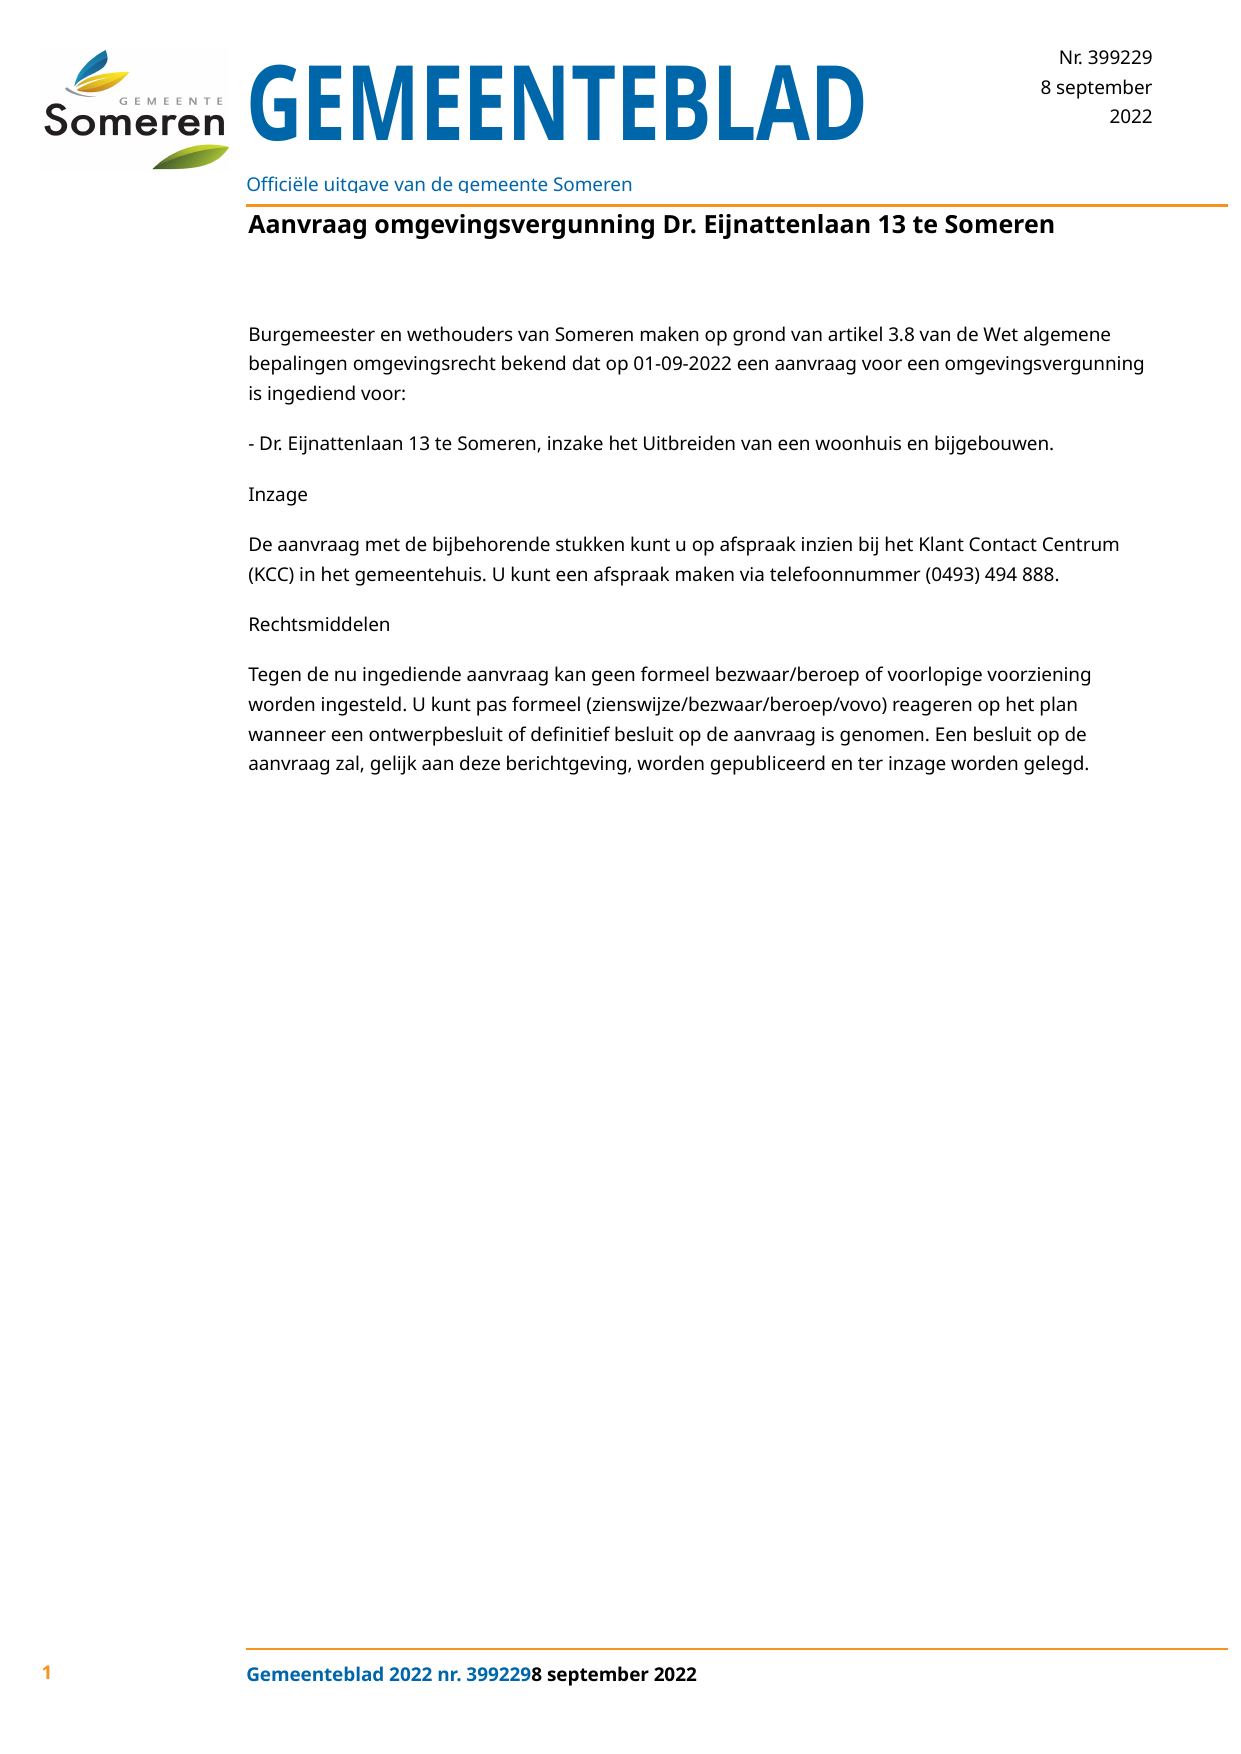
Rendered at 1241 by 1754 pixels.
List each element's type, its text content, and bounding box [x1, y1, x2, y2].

text Rechtsmiddelen [248, 611, 1152, 637]
text Aanvraag omgevingsvergunning Dr. Eijnattenlaan 13 te Someren [248, 207, 1152, 241]
text Inzage [248, 481, 1152, 506]
text De aanvraag met de bijbehorende stukken kunt u op afspraak inzien bij het Klant Contact Centrum (KCC) in het gemeentehuis. U kunt een afspraak maken via telefoonnummer (0493) 494 888. [248, 531, 1152, 586]
text Tegen de nu ingediende aanvraag kan geen formeel bezwaar/beroep of voorlopige voorziening worden ingesteld. U kunt pas formeel (zienswijze/bezwaar/beroep/vovo) reageren op het plan wanneer een ontwerpbesluit of definitief besluit op de aanvraag is genomen. Een besluit op de aanvraag zal, gelijk aan deze berichtgeving, worden gepubliceerd en ter inzage worden gelegd. [248, 662, 1152, 776]
text - Dr. Eijnattenlaan 13 te Someren, inzake het Uitbreiden van een woonhuis en bijgebouwen. [248, 430, 1152, 456]
text Burgemeester en wethouders van Someren maken op grond van artikel 3.8 van de Wet algemene bepalingen omgevingsrecht bekend dat op 01-09-2022 een aanvraag voor een omgevingsvergunning is ingediend voor: [248, 321, 1152, 406]
picture [41, 47, 231, 172]
